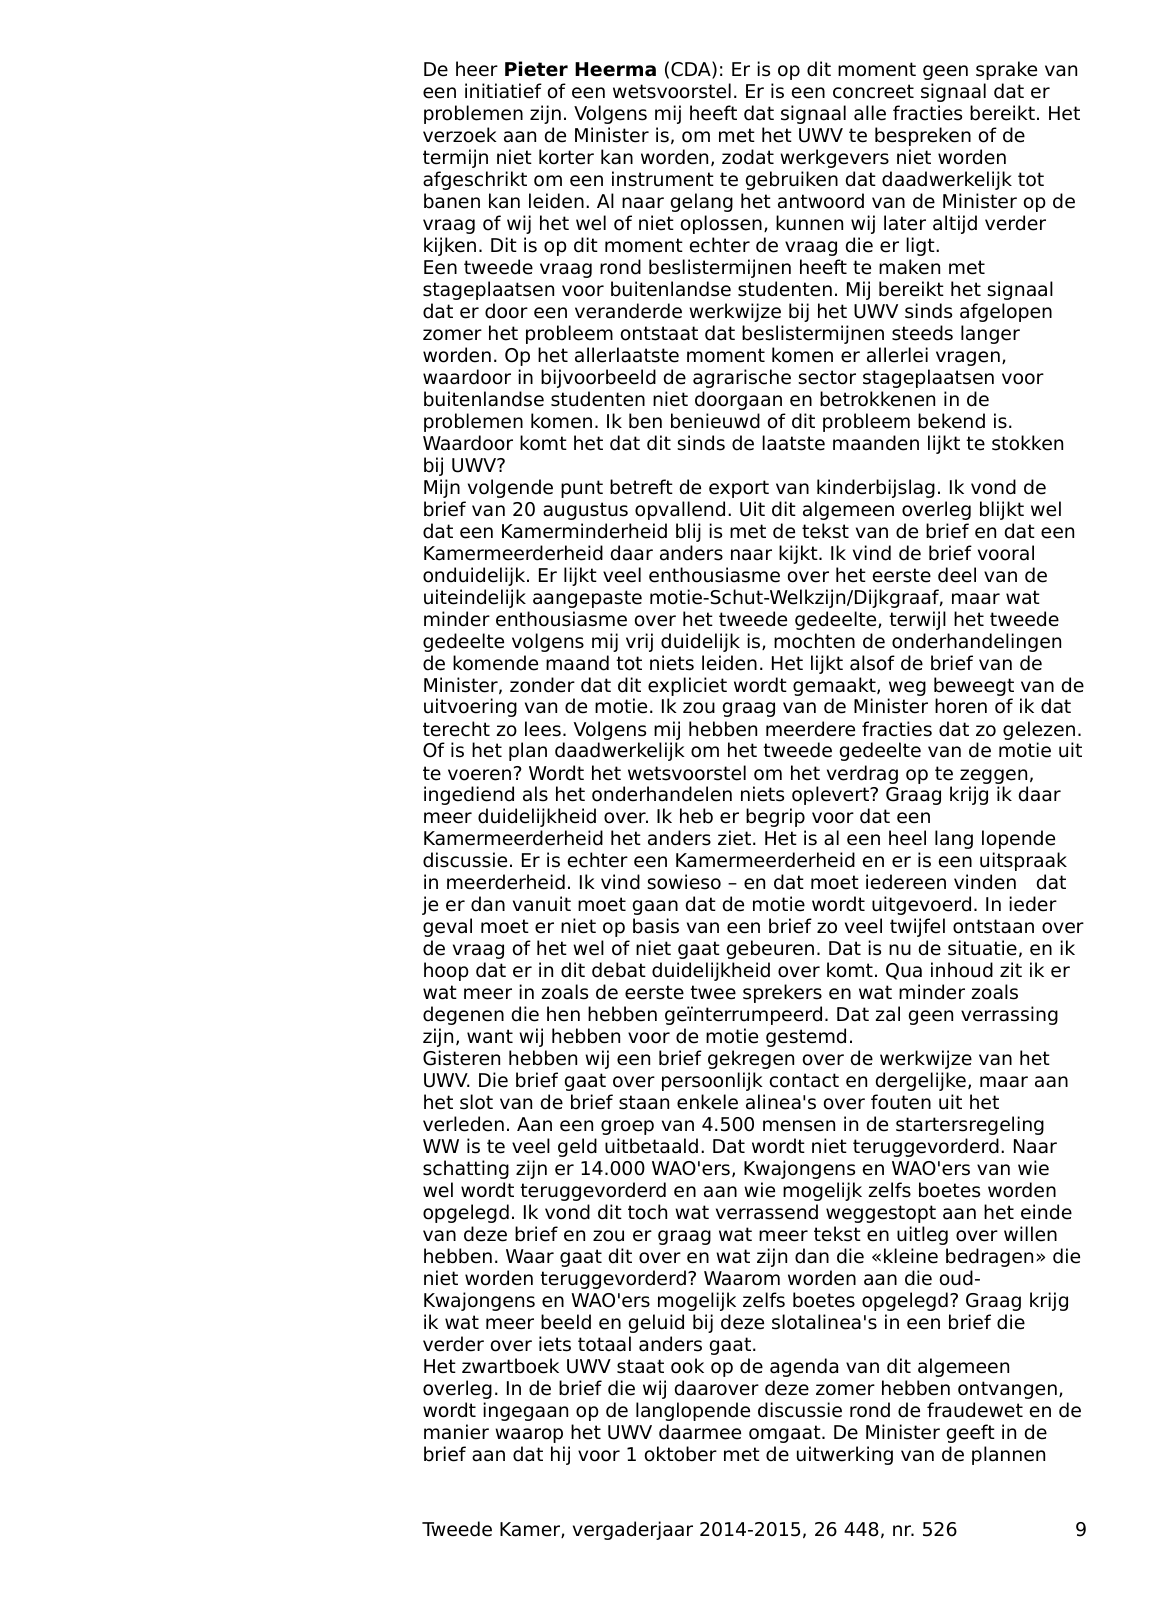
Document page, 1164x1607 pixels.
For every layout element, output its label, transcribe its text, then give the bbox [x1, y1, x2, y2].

text Het zwartboek UWV staat ook op de agenda van dit algemeen overleg. In de brief die wij daarover deze zomer hebben ontvangen, wordt ingegaan op de langlopende discussie rond de fraudewet en de manier waarop het UWV daarmee omgaat. De Minister geeft in de brief aan dat hij voor 1 oktober met de uitwerking van de plannen [422, 1356, 1087, 1466]
text Een tweede vraag rond beslistermijnen heeft te maken met stageplaatsen voor buitenlandse studenten. Mij bereikt het signaal dat er door een veranderde werkwijze bij het UWV sinds afgelopen zomer het probleem ontstaat dat beslistermijnen steeds langer worden. Op het allerlaatste moment komen er allerlei vragen, waardoor in bijvoorbeeld de agrarische sector stageplaatsen voor buitenlandse studenten niet doorgaan en betrokkenen in de problemen komen. Ik ben benieuwd of dit probleem bekend is. Waardoor komt het dat dit sinds de laatste maanden lijkt te stokken bij UWV? [422, 257, 1087, 477]
text Mijn volgende punt betreft de export van kinderbijslag. Ik vond de brief van 20 augustus opvallend. Uit dit algemeen overleg blijkt wel dat een Kamerminderheid blij is met de tekst van de brief en dat een Kamermeerderheid daar anders naar kijkt. Ik vind de brief vooral onduidelijk. Er lijkt veel enthousiasme over het eerste deel van de uiteindelijk aangepaste motie-Schut-Welkzijn/Dijkgraaf, maar wat minder enthousiasme over het tweede gedeelte, terwijl het tweede gedeelte volgens mij vrij duidelijk is, mochten de onderhandelingen de komende maand tot niets leiden. Het lijkt alsof de brief van de Minister, zonder dat dit expliciet wordt gemaakt, weg beweegt van de uitvoering van de motie. Ik zou graag van de Minister horen of ik dat terecht zo lees. Volgens mij hebben meerdere fracties dat zo gelezen. Of is het plan daadwerkelijk om het tweede gedeelte van de motie uit te voeren? Wordt het wetsvoorstel om het verdrag op te zeggen, ingediend als het onderhandelen niets oplevert? Graag krijg ik daar meer duidelijkheid over. Ik heb er begrip voor dat een Kamermeerderheid het anders ziet. Het is al een heel lang lopende discussie. Er is echter een Kamermeerderheid en er is een uitspraak in meerderheid. Ik vind sowieso – en dat moet iedereen vinden dat je er dan vanuit moet gaan dat de motie wordt uitgevoerd. In ieder geval moet er niet op basis van een brief zo veel twijfel ontstaan over de vraag of het wel of niet gaat gebeuren. Dat is nu de situatie, en ik hoop dat er in dit debat duidelijkheid over komt. Qua inhoud zit ik er wat meer in zoals de eerste twee sprekers en wat minder zoals degenen die hen hebben geïnterrumpeerd. Dat zal geen verrassing zijn, want wij hebben voor de motie gestemd. [422, 477, 1087, 1048]
text Gisteren hebben wij een brief gekregen over de werkwijze van het UWV. Die brief gaat over persoonlijk contact en dergelijke, maar aan het slot van de brief staan enkele alinea's over fouten uit het verleden. Aan een groep van 4.500 mensen in de startersregeling WW is te veel geld uitbetaald. Dat wordt niet teruggevorderd. Naar schatting zijn er 14.000 WAO'ers, Kwajongens en WAO'ers van wie wel wordt teruggevorderd en aan wie mogelijk zelfs boetes worden opgelegd. Ik vond dit toch wat verrassend weggestopt aan het einde van deze brief en zou er graag wat meer tekst en uitleg over willen hebben. Waar gaat dit over en wat zijn dan die «kleine bedragen» die niet worden teruggevorderd? Waarom worden aan die oud-Kwajongens en WAO'ers mogelijk zelfs boetes opgelegd? Graag krijg ik wat meer beeld en geluid bij deze slotalinea's in een brief die verder over iets totaal anders gaat. [422, 1048, 1087, 1356]
text De heer Pieter Heerma (CDA): Er is op dit moment geen sprake van een initiatief of een wetsvoorstel. Er is een concreet signaal dat er problemen zijn. Volgens mij heeft dat signaal alle fracties bereikt. Het verzoek aan de Minister is, om met het UWV te bespreken of de termijn niet korter kan worden, zodat werkgevers niet worden afgeschrikt om een instrument te gebruiken dat daadwerkelijk tot banen kan leiden. Al naar gelang het antwoord van de Minister op de vraag of wij het wel of niet oplossen, kunnen wij later altijd verder kijken. Dit is op dit moment echter de vraag die er ligt. [422, 59, 1087, 257]
